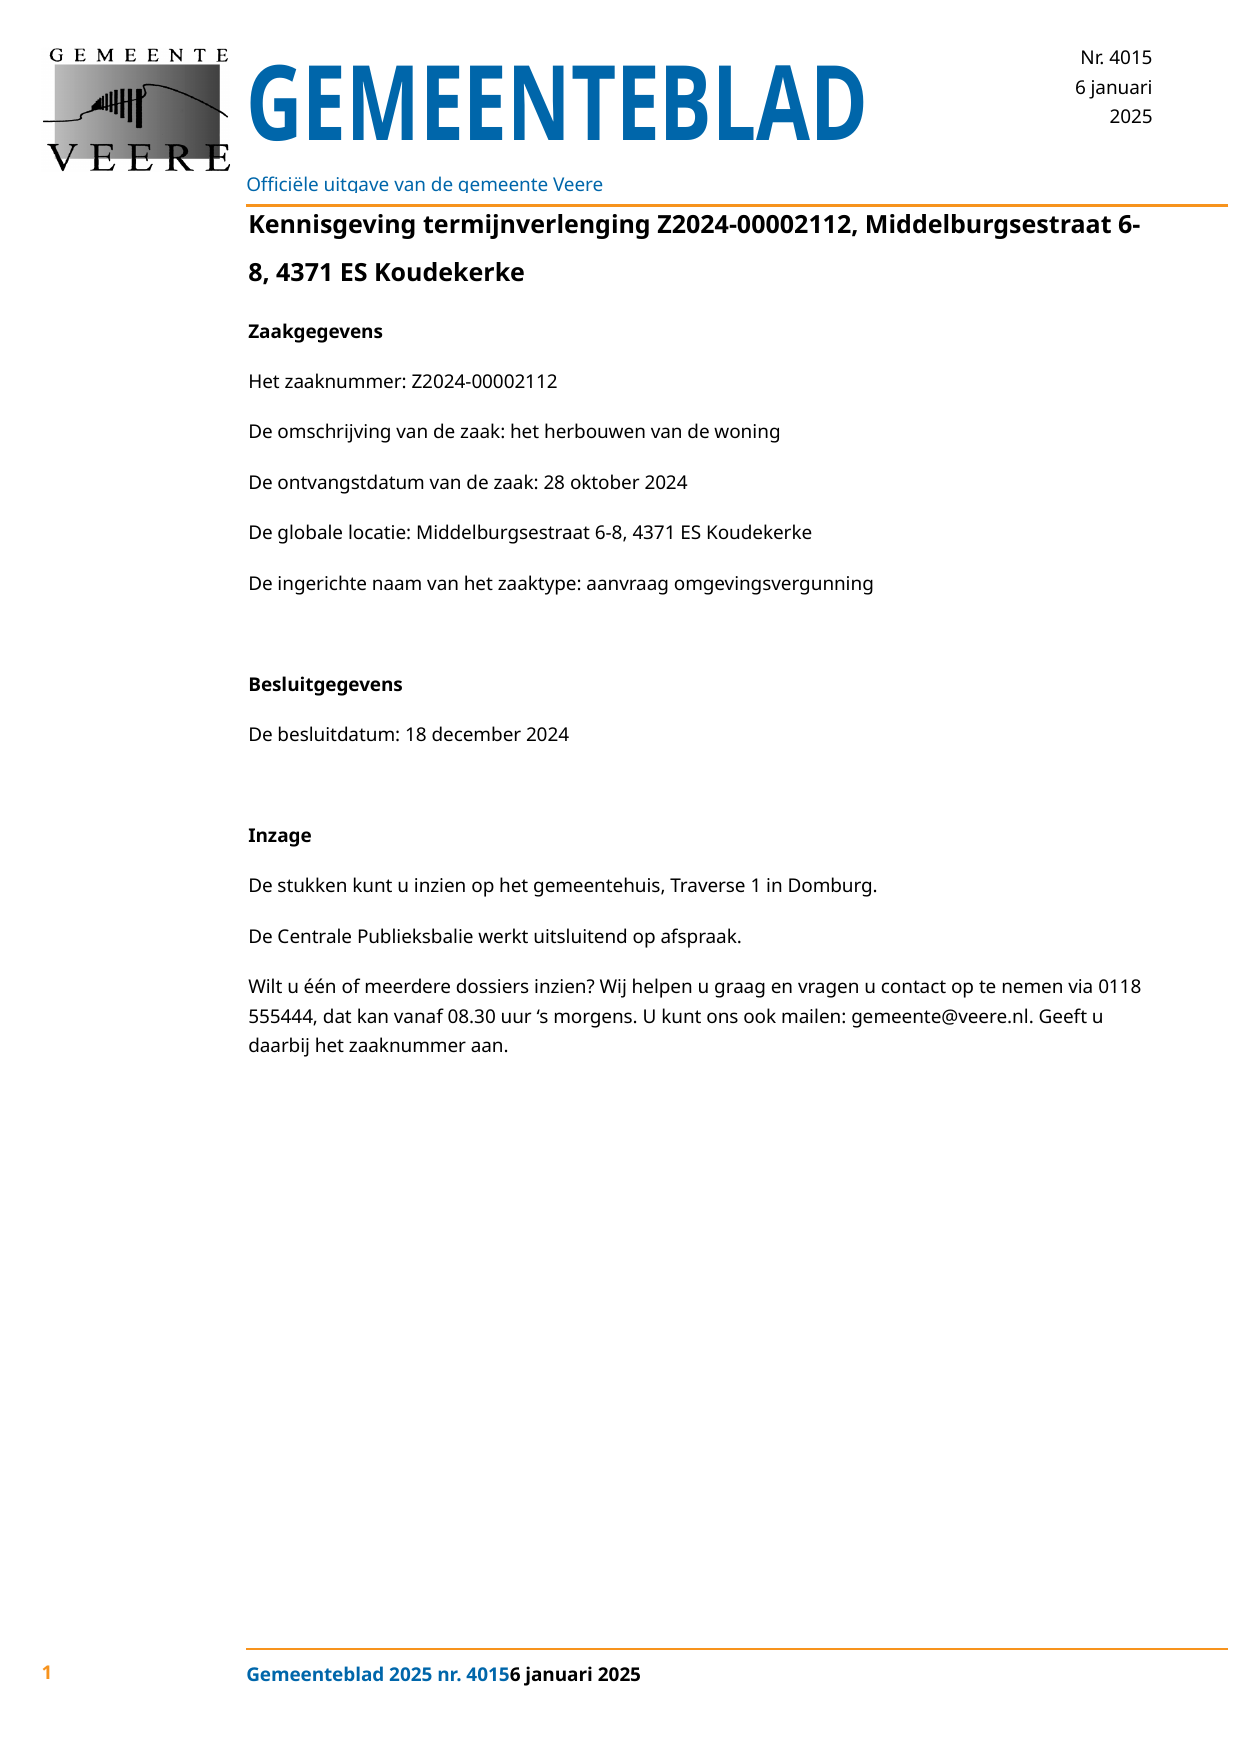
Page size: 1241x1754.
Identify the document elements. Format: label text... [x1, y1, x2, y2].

text De globale locatie: Middelburgsestraat 6-8, 4371 ES Koudekerke [248, 519, 1152, 545]
text Wilt u één of meerdere dossiers inzien? Wij helpen u graag en vragen u contact op te nemen via 0118 555444, dat kan vanaf 08.30 uur ‘s morgens. U kunt ons ook mailen: gemeente@veere.nl. Geeft u daarbij het zaaknummer aan. [248, 973, 1152, 1058]
text Het zaaknummer: Z2024-00002112 [248, 368, 1152, 394]
text De stukken kunt u inzien op het gemeentehuis, Traverse 1 in Domburg. [248, 872, 1152, 898]
text De omschrijving van de zaak: het herbouwen van de woning [248, 419, 1152, 444]
text Inzage [248, 822, 1152, 848]
text De ingerichte naam van het zaaktype: aanvraag omgevingsvergunning [248, 570, 1152, 596]
text De ontvangstdatum van de zaak: 28 oktober 2024 [248, 469, 1152, 495]
picture [41, 47, 231, 172]
text Besluitgegevens [248, 671, 1152, 697]
text Kennisgeving termijnverlenging Z2024-00002112, Middelburgsestraat 6-8, 4371 ES Koudekerke [248, 207, 1152, 288]
text Zaakgegevens [248, 318, 1152, 344]
text De Centrale Publieksbalie werkt uitsluitend op afspraak. [248, 923, 1152, 949]
text De besluitdatum: 18 december 2024 [248, 721, 1152, 747]
